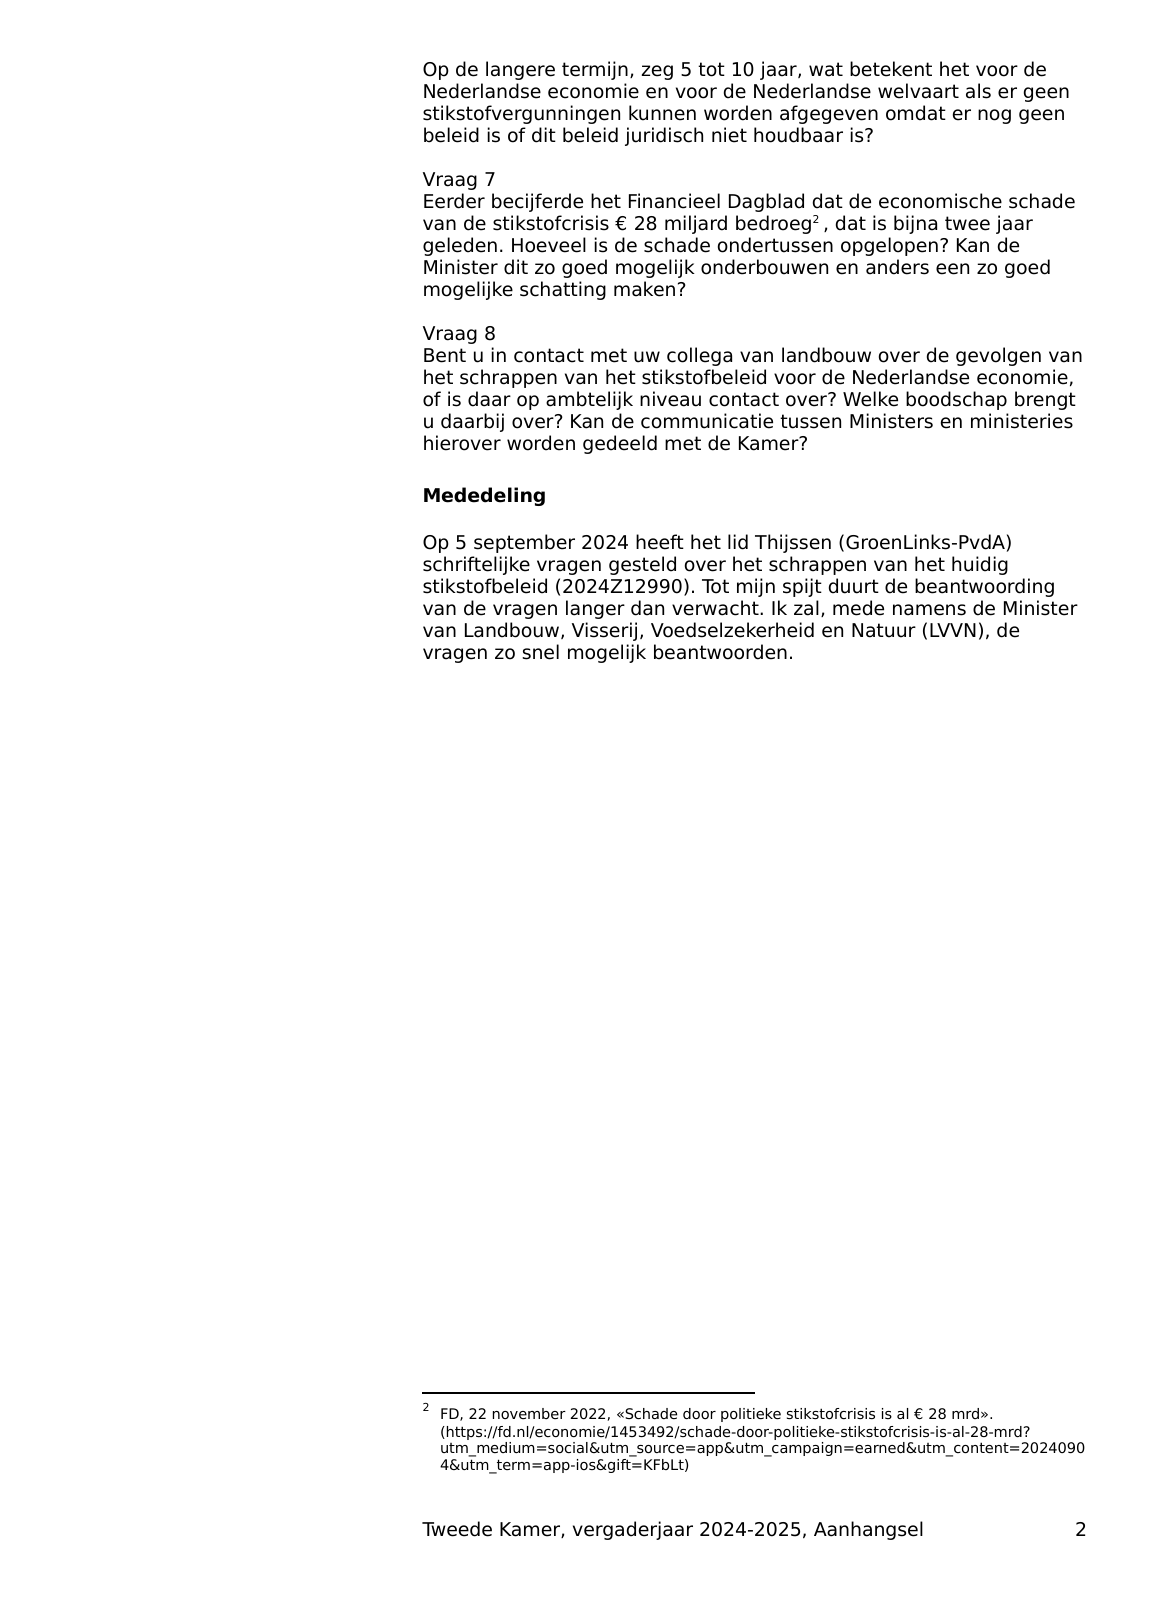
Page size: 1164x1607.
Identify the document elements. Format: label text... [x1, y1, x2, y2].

subtitle Mededeling [422, 485, 1087, 507]
text Vraag 8 [422, 323, 1087, 345]
text FD, 22 november 2022, «Schade door politieke stikstofcrisis is al € 28 mrd». (https://fd.nl/economie/1453492/schade-door-politieke-stikstofcrisis-is-al-28-mrd?utm_medium=social&utm_source=app&utm_campaign=earned&utm_content=20240904&utm_term=app-ios&gift=KFbLt) [422, 1402, 1087, 1474]
text Op de langere termijn, zeg 5 tot 10 jaar, wat betekent het voor de Nederlandse economie en voor de Nederlandse welvaart als er geen stikstofvergunningen kunnen worden afgegeven omdat er nog geen beleid is of dit beleid juridisch niet houdbaar is? [422, 59, 1087, 147]
text Op 5 september 2024 heeft het lid Thijssen (GroenLinks-PvdA) schriftelijke vragen gesteld over het schrappen van het huidig stikstofbeleid (2024Z12990). Tot mijn spijt duurt de beantwoording van de vragen langer dan verwacht. Ik zal, mede namens de Minister van Landbouw, Visserij, Voedselzekerheid en Natuur (LVVN), de vragen zo snel mogelijk beantwoorden. [422, 532, 1087, 664]
text Eerder becijferde het Financieel Dagblad dat de economische schade van de stikstofcrisis € 28 miljard bedroeg, dat is bijna twee jaar geleden. Hoeveel is de schade ondertussen opgelopen? Kan de Minister dit zo goed mogelijk onderbouwen en anders een zo goed mogelijke schatting maken? [422, 191, 1087, 301]
text Bent u in contact met uw collega van landbouw over de gevolgen van het schrappen van het stikstofbeleid voor de Nederlandse economie, of is daar op ambtelijk niveau contact over? Welke boodschap brengt u daarbij over? Kan de communicatie tussen Ministers en ministeries hierover worden gedeeld met de Kamer? [422, 345, 1087, 455]
text Vraag 7 [422, 169, 1087, 191]
